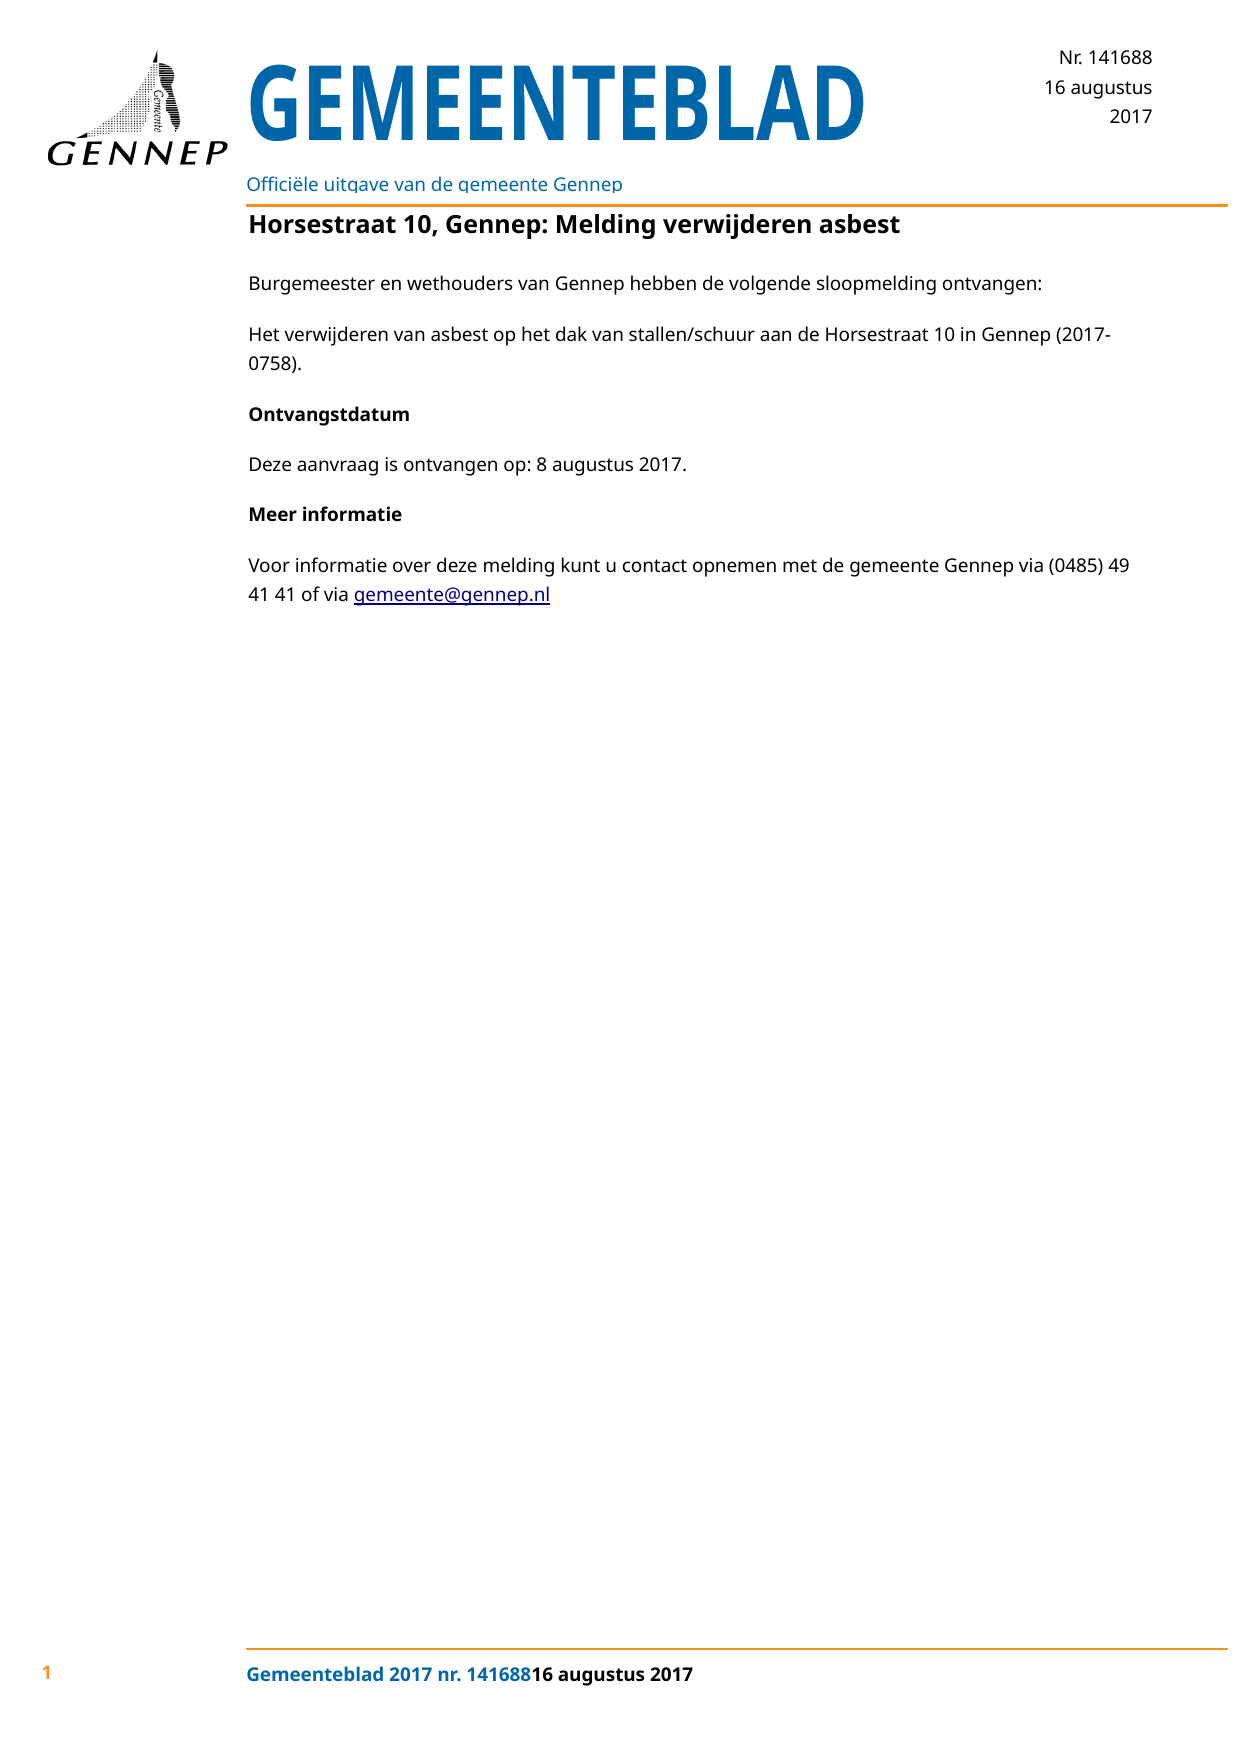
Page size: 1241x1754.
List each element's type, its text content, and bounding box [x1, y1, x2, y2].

text Deze aanvraag is ontvangen op: 8 augustus 2017. [248, 451, 1152, 477]
text Burgemeester en wethouders van Gennep hebben de volgende sloopmelding ontvangen: [248, 270, 1152, 296]
text Horsestraat 10, Gennep: Melding verwijderen asbest [248, 207, 1152, 241]
text Het verwijderen van asbest op het dak van stallen/schuur aan de Horsestraat 10 in Gennep (2017-0758). [248, 321, 1152, 376]
text Voor informatie over deze melding kunt u contact opnemen met de gemeente Gennep via (0485) 49 41 41 of via gemeente@gennep.nl [248, 552, 1152, 607]
text Meer informatie [248, 502, 1152, 527]
picture [41, 47, 231, 172]
text Ontvangstdatum [248, 401, 1152, 426]
